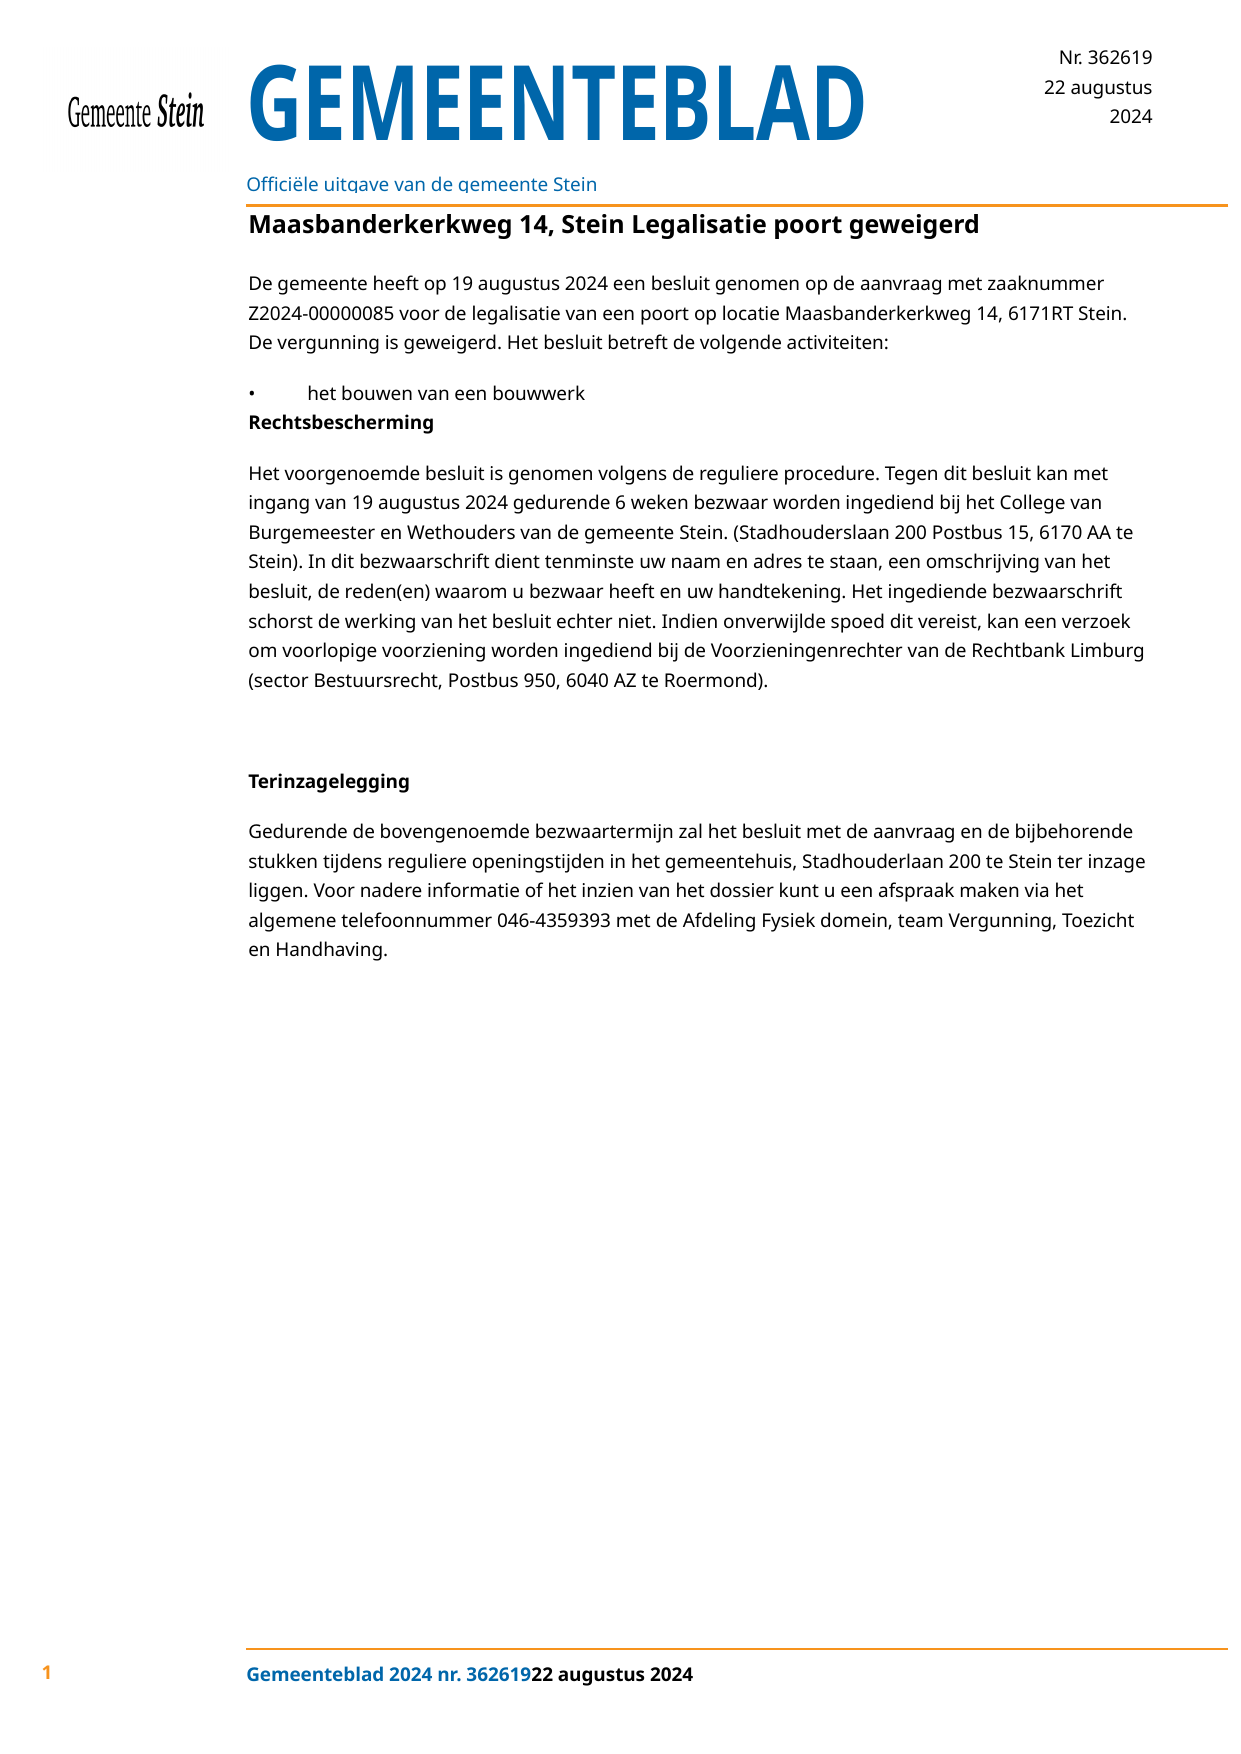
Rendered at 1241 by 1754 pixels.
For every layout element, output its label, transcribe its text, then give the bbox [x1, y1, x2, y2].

text De gemeente heeft op 19 augustus 2024 een besluit genomen op de aanvraag met zaaknummer Z2024-00000085 voor de legalisatie van een poort op locatie Maasbanderkerkweg 14, 6171RT Stein. De vergunning is geweigerd. Het besluit betreft de volgende activiteiten: [248, 270, 1152, 355]
text Terinzagelegging [248, 768, 1152, 793]
text Gedurende de bovengenoemde bezwaartermijn zal het besluit met de aanvraag en de bijbehorende stukken tijdens reguliere openingstijden in het gemeentehuis, Stadhouderlaan 200 te Stein ter inzage liggen. Voor nadere informatie of het inzien van het dossier kunt u een afspraak maken via het algemene telefoonnummer 046-4359393 met de Afdeling Fysiek domein, team Vergunning, Toezicht en Handhaving. [248, 818, 1152, 962]
text Het voorgenoemde besluit is genomen volgens de reguliere procedure. Tegen dit besluit kan met ingang van 19 augustus 2024 gedurende 6 weken bezwaar worden ingediend bij het College van Burgemeester en Wethouders van de gemeente Stein. (Stadhouderslaan 200 Postbus 15, 6170 AA te Stein). In dit bezwaarschrift dient tenminste uw naam en adres te staan, een omschrijving van het besluit, de reden(en) waarom u bezwaar heeft en uw handtekening. Het ingediende bezwaarschrift schorst de werking van het besluit echter niet. Indien onverwijlde spoed dit vereist, kan een verzoek om voorlopige voorziening worden ingediend bij de Voorzieningenrechter van de Rechtbank Limburg (sector Bestuursrecht, Postbus 950, 6040 AZ te Roermond). [248, 460, 1152, 693]
text Maasbanderkerkweg 14, Stein Legalisatie poort geweigerd [248, 207, 1152, 241]
list het bouwen van een bouwwerk [248, 380, 1152, 406]
picture [41, 47, 231, 172]
text Rechtsbescherming [248, 409, 1152, 435]
